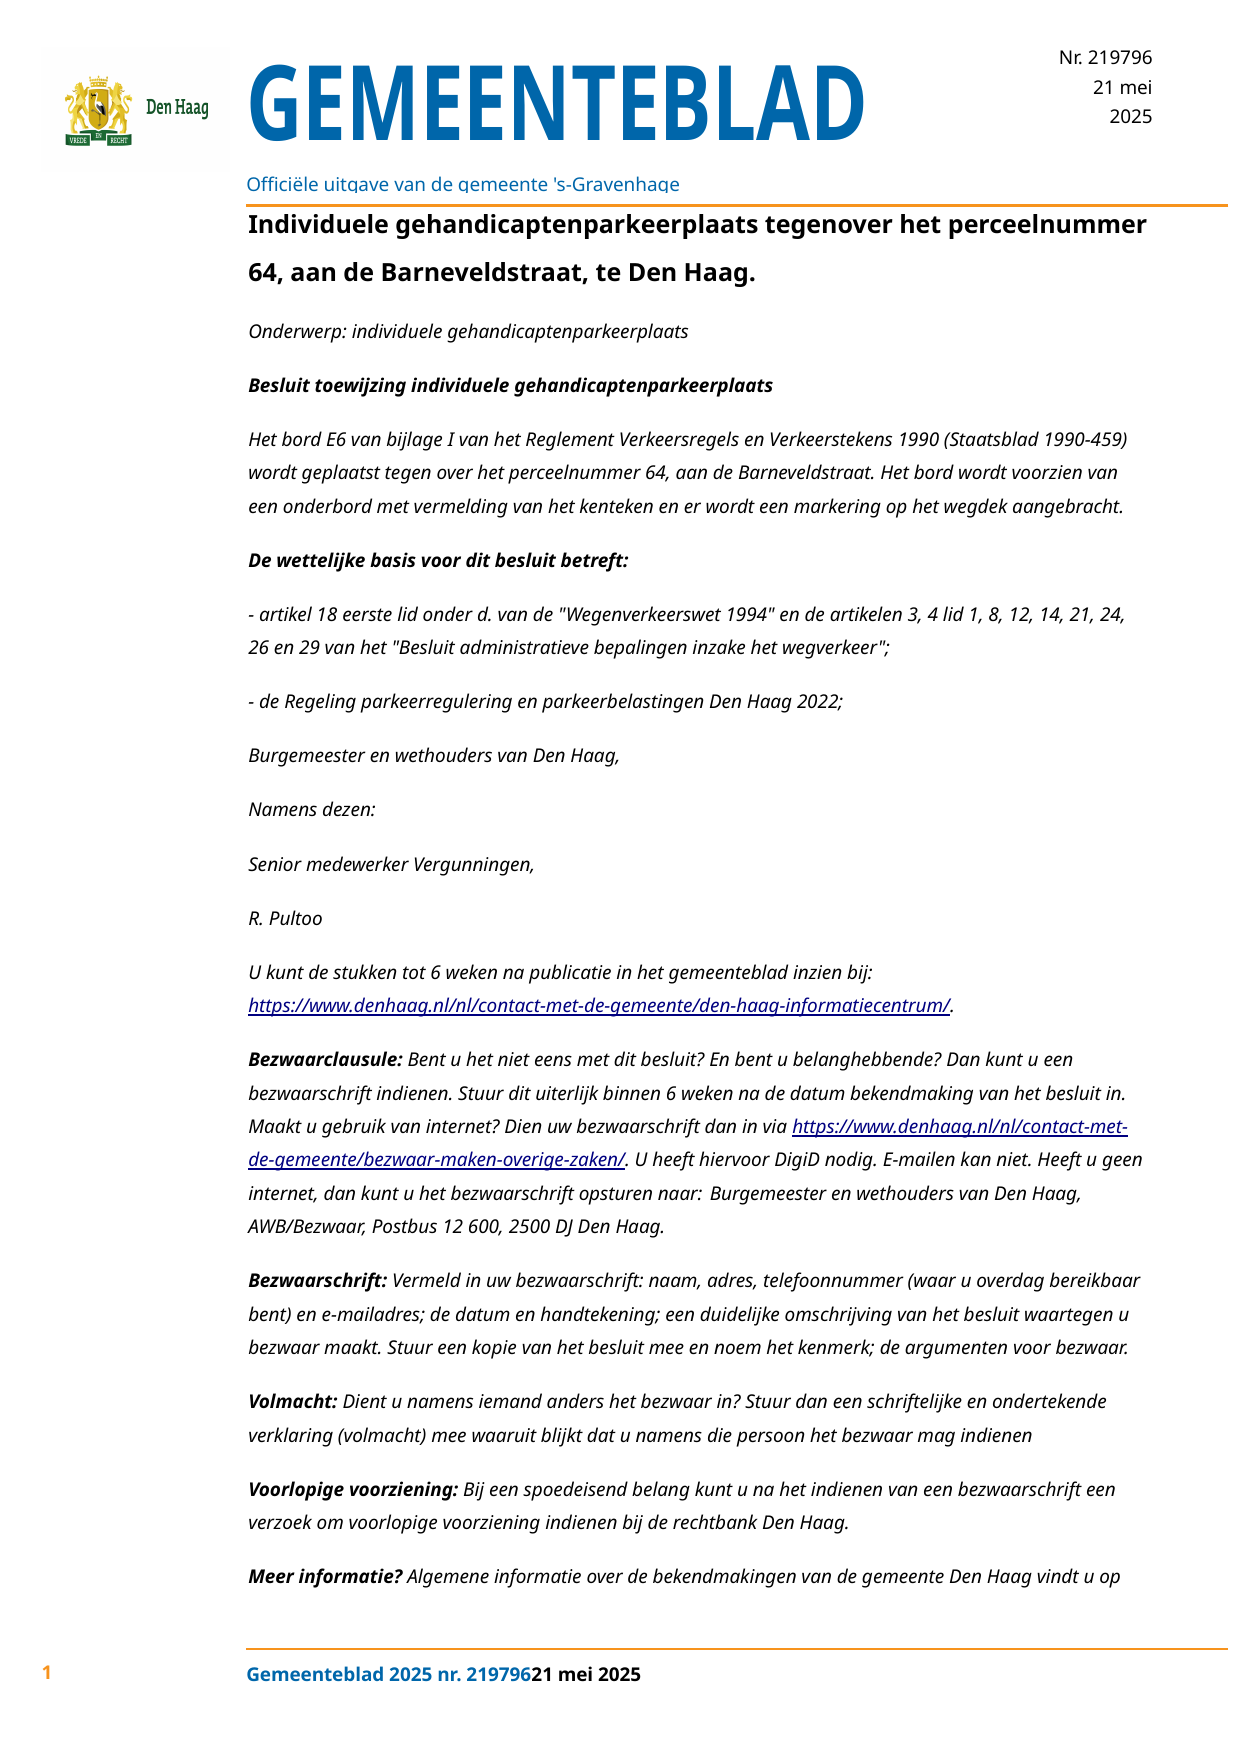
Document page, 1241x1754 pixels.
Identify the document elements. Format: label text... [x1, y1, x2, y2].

text Burgemeester en wethouders van Den Haag, [248, 743, 1152, 768]
text - artikel 18 eerste lid onder d. van de "Wegenverkeerswet 1994" en de artikelen 3, 4 lid 1, 8, 12, 14, 21, 24, 26 en 29 van het "Besluit administratieve bepalingen inzake het wegverkeer"; [248, 601, 1152, 660]
text Het bord E6 van bijlage I van het Reglement Verkeersregels en Verkeerstekens 1990 (Staatsblad 1990-459) wordt geplaatst tegen over het perceelnummer 64, aan de Barneveldstraat. Het bord wordt voorzien van een onderbord met vermelding van het kenteken en er wordt een markering op het wegdek aangebracht. [248, 426, 1152, 519]
text Senior medewerker Vergunningen, [248, 851, 1152, 876]
text - de Regeling parkeerregulering en parkeerbelastingen Den Haag 2022; [248, 688, 1152, 714]
text R. Pultoo [248, 905, 1152, 931]
text Bezwaarschrift: Vermeld in uw bezwaarschrift: naam, adres, telefoonnummer (waar u overdag bereikbaar bent) en e-mailadres; de datum en handtekening; een duidelijke omschrijving van het besluit waartegen u bezwaar maakt. Stuur een kopie van het besluit mee en noem het kenmerk; de argumenten voor bezwaar. [248, 1268, 1152, 1360]
text De wettelijke basis voor dit besluit betreft: [248, 547, 1152, 573]
picture [41, 47, 231, 172]
text Volmacht: Dient u namens iemand anders het bezwaar in? Stuur dan een schriftelijke en ondertekende verklaring (volmacht) mee waaruit blijkt dat u namens die persoon het bezwaar mag indienen [248, 1388, 1152, 1448]
text Meer informatie? Algemene informatie over de bekendmakingen van de gemeente Den Haag vindt u op [248, 1563, 1152, 1589]
text Namens dezen: [248, 797, 1152, 822]
text Bezwaarclausule: Bent u het niet eens met dit besluit? En bent u belanghebbende? Dan kunt u een bezwaarschrift indienen. Stuur dit uiterlijk binnen 6 weken na de datum bekendmaking van het besluit in. Maakt u gebruik van internet? Dien uw bezwaarschrift dan in via https://www.denhaag.nl/nl/contact-met-de-gemeente/bezwaar-maken-overige-zaken/. U heeft hiervoor DigiD nodig. E-mailen kan niet. Heeft u geen internet, dan kunt u het bezwaarschrift opsturen naar: Burgemeester en wethouders van Den Haag, AWB/Bezwaar, Postbus 12 600, 2500 DJ Den Haag. [248, 1046, 1152, 1239]
text Individuele gehandicaptenparkeerplaats tegenover het perceelnummer 64, aan de Barneveldstraat, te Den Haag. [248, 207, 1152, 288]
text Onderwerp: individuele gehandicaptenparkeerplaats [248, 318, 1152, 344]
text Besluit toewijzing individuele gehandicaptenparkeerplaats [248, 372, 1152, 398]
text U kunt de stukken tot 6 weken na publicatie in het gemeenteblad inzien bij: https://www.denhaag.nl/nl/contact-met-de-gemeente/den-haag-informatiecentrum/. [248, 959, 1152, 1018]
text Voorlopige voorziening: Bij een spoedeisend belang kunt u na het indienen van een bezwaarschrift een verzoek om voorlopige voorziening indienen bij de rechtbank Den Haag. [248, 1476, 1152, 1535]
